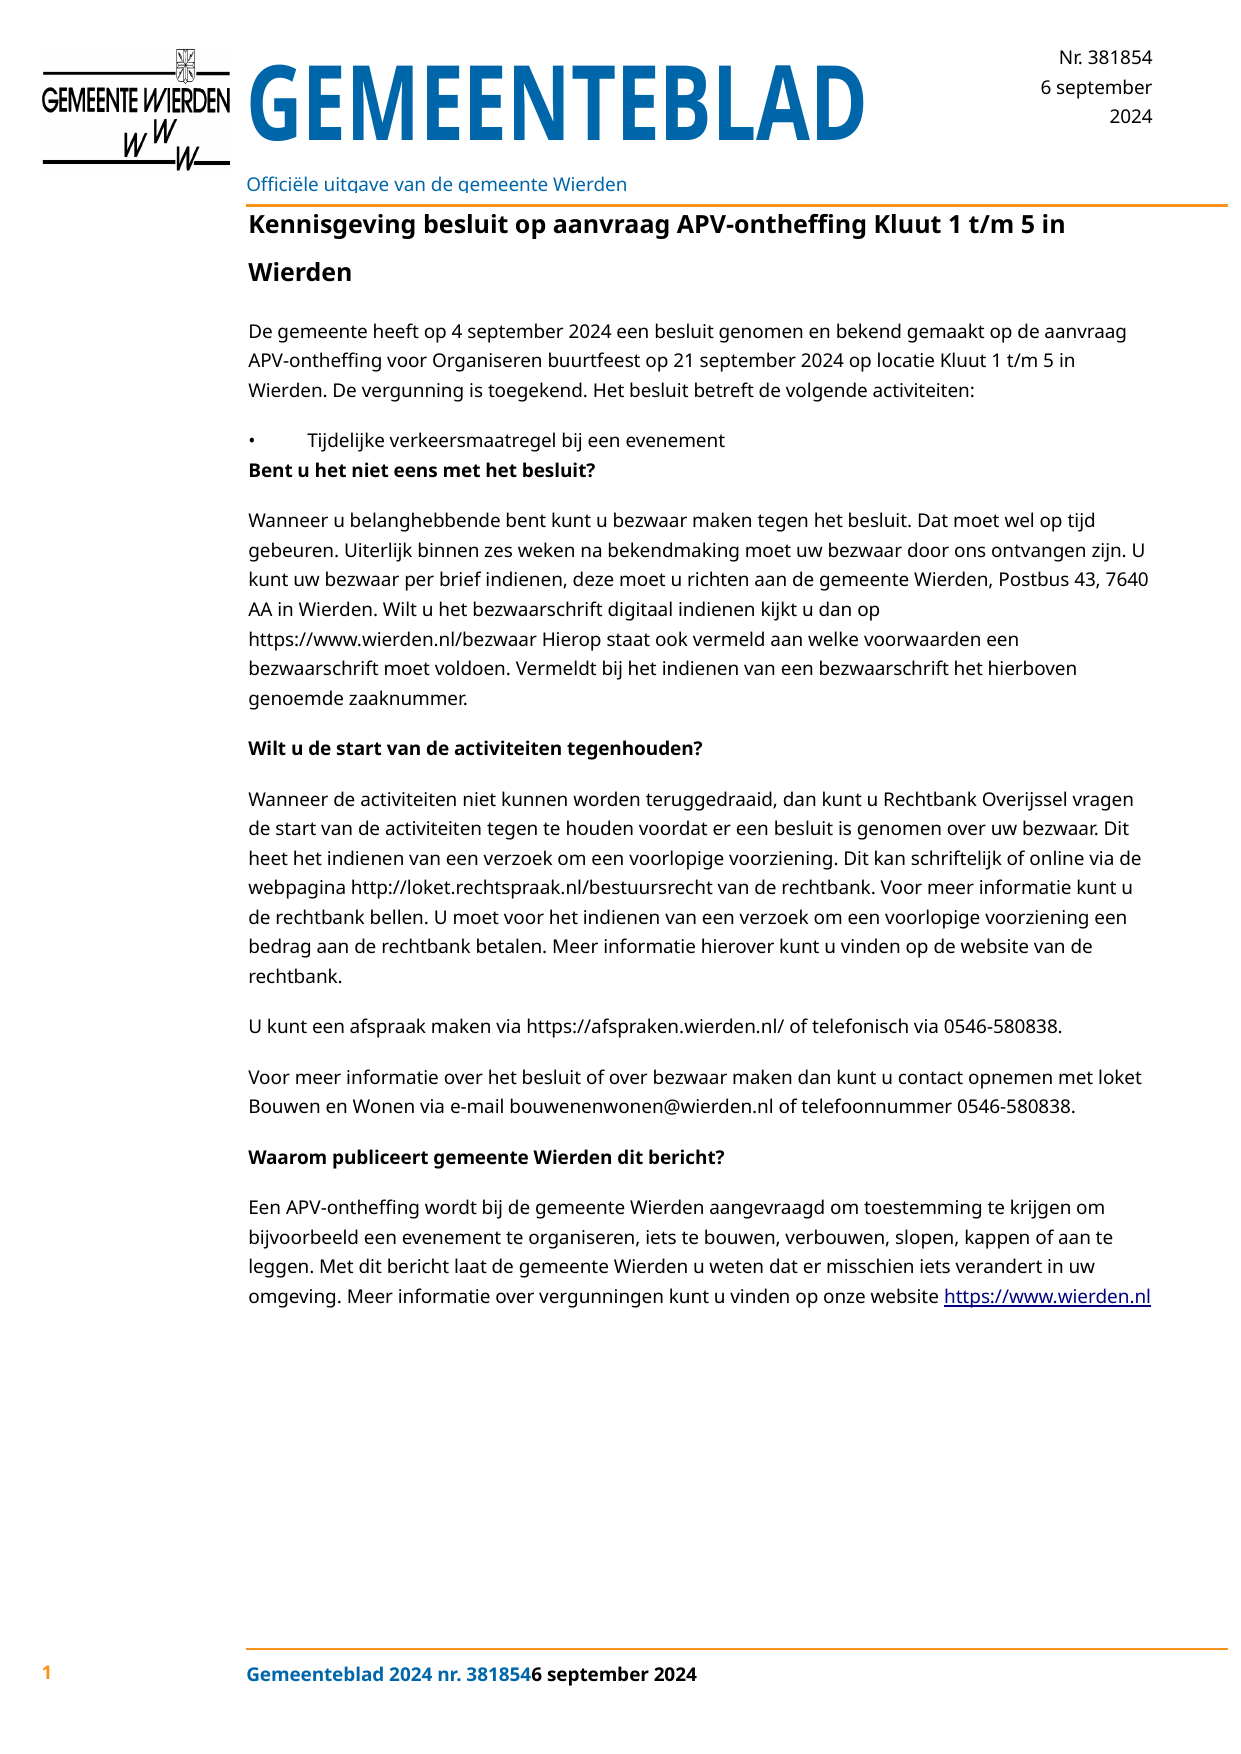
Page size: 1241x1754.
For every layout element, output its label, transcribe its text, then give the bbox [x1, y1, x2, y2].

text U kunt een afspraak maken via https://afspraken.wierden.nl/ of telefonisch via 0546-580838. [248, 1014, 1152, 1039]
text Een APV-ontheffing wordt bij de gemeente Wierden aangevraagd om toestemming te krijgen om bijvoorbeeld een evenement te organiseren, iets te bouwen, verbouwen, slopen, kappen of aan te leggen. Met dit bericht laat de gemeente Wierden u weten dat er misschien iets verandert in uw omgeving. Meer informatie over vergunningen kunt u vinden op onze website https://www.wierden.nl [248, 1194, 1152, 1309]
text De gemeente heeft op 4 september 2024 een besluit genomen en bekend gemaakt op de aanvraag APV-ontheffing voor Organiseren buurtfeest op 21 september 2024 op locatie Kluut 1 t/m 5 in Wierden. De vergunning is toegekend. Het besluit betreft de volgende activiteiten: [248, 318, 1152, 403]
text Wilt u de start van de activiteiten tegenhouden? [248, 735, 1152, 761]
text Wanneer de activiteiten niet kunnen worden teruggedraaid, dan kunt u Rechtbank Overijssel vragen de start van de activiteiten tegen te houden voordat er een besluit is genomen over uw bezwaar. Dit heet het indienen van een verzoek om een voorlopige voorziening. Dit kan schriftelijk of online via de webpagina http://loket.rechtspraak.nl/bestuursrecht van de rechtbank. Voor meer informatie kunt u de rechtbank bellen. U moet voor het indienen van een verzoek om een voorlopige voorziening een bedrag aan de rechtbank betalen. Meer informatie hierover kunt u vinden op de website van de rechtbank. [248, 786, 1152, 989]
picture [41, 47, 231, 172]
text Wanneer u belanghebbende bent kunt u bezwaar maken tegen het besluit. Dat moet wel op tijd gebeuren. Uiterlijk binnen zes weken na bekendmaking moet uw bezwaar door ons ontvangen zijn. U kunt uw bezwaar per brief indienen, deze moet u richten aan de gemeente Wierden, Postbus 43, 7640 AA in Wierden. Wilt u het bezwaarschrift digitaal indienen kijkt u dan op https://www.wierden.nl/bezwaar Hierop staat ook vermeld aan welke voorwaarden een bezwaarschrift moet voldoen. Vermeldt bij het indienen van een bezwaarschrift het hierboven genoemde zaaknummer. [248, 507, 1152, 711]
list Tijdelijke verkeersmaatregel bij een evenement [248, 427, 1152, 453]
text Bent u het niet eens met het besluit? [248, 457, 1152, 483]
text Kennisgeving besluit op aanvraag APV-ontheffing Kluut 1 t/m 5 in Wierden [248, 207, 1152, 288]
text Voor meer informatie over het besluit of over bezwaar maken dan kunt u contact opnemen met loket Bouwen en Wonen via e-mail bouwenenwonen@wierden.nl of telefoonnummer 0546-580838. [248, 1064, 1152, 1119]
text Waarom publiceert gemeente Wierden dit bericht? [248, 1144, 1152, 1170]
